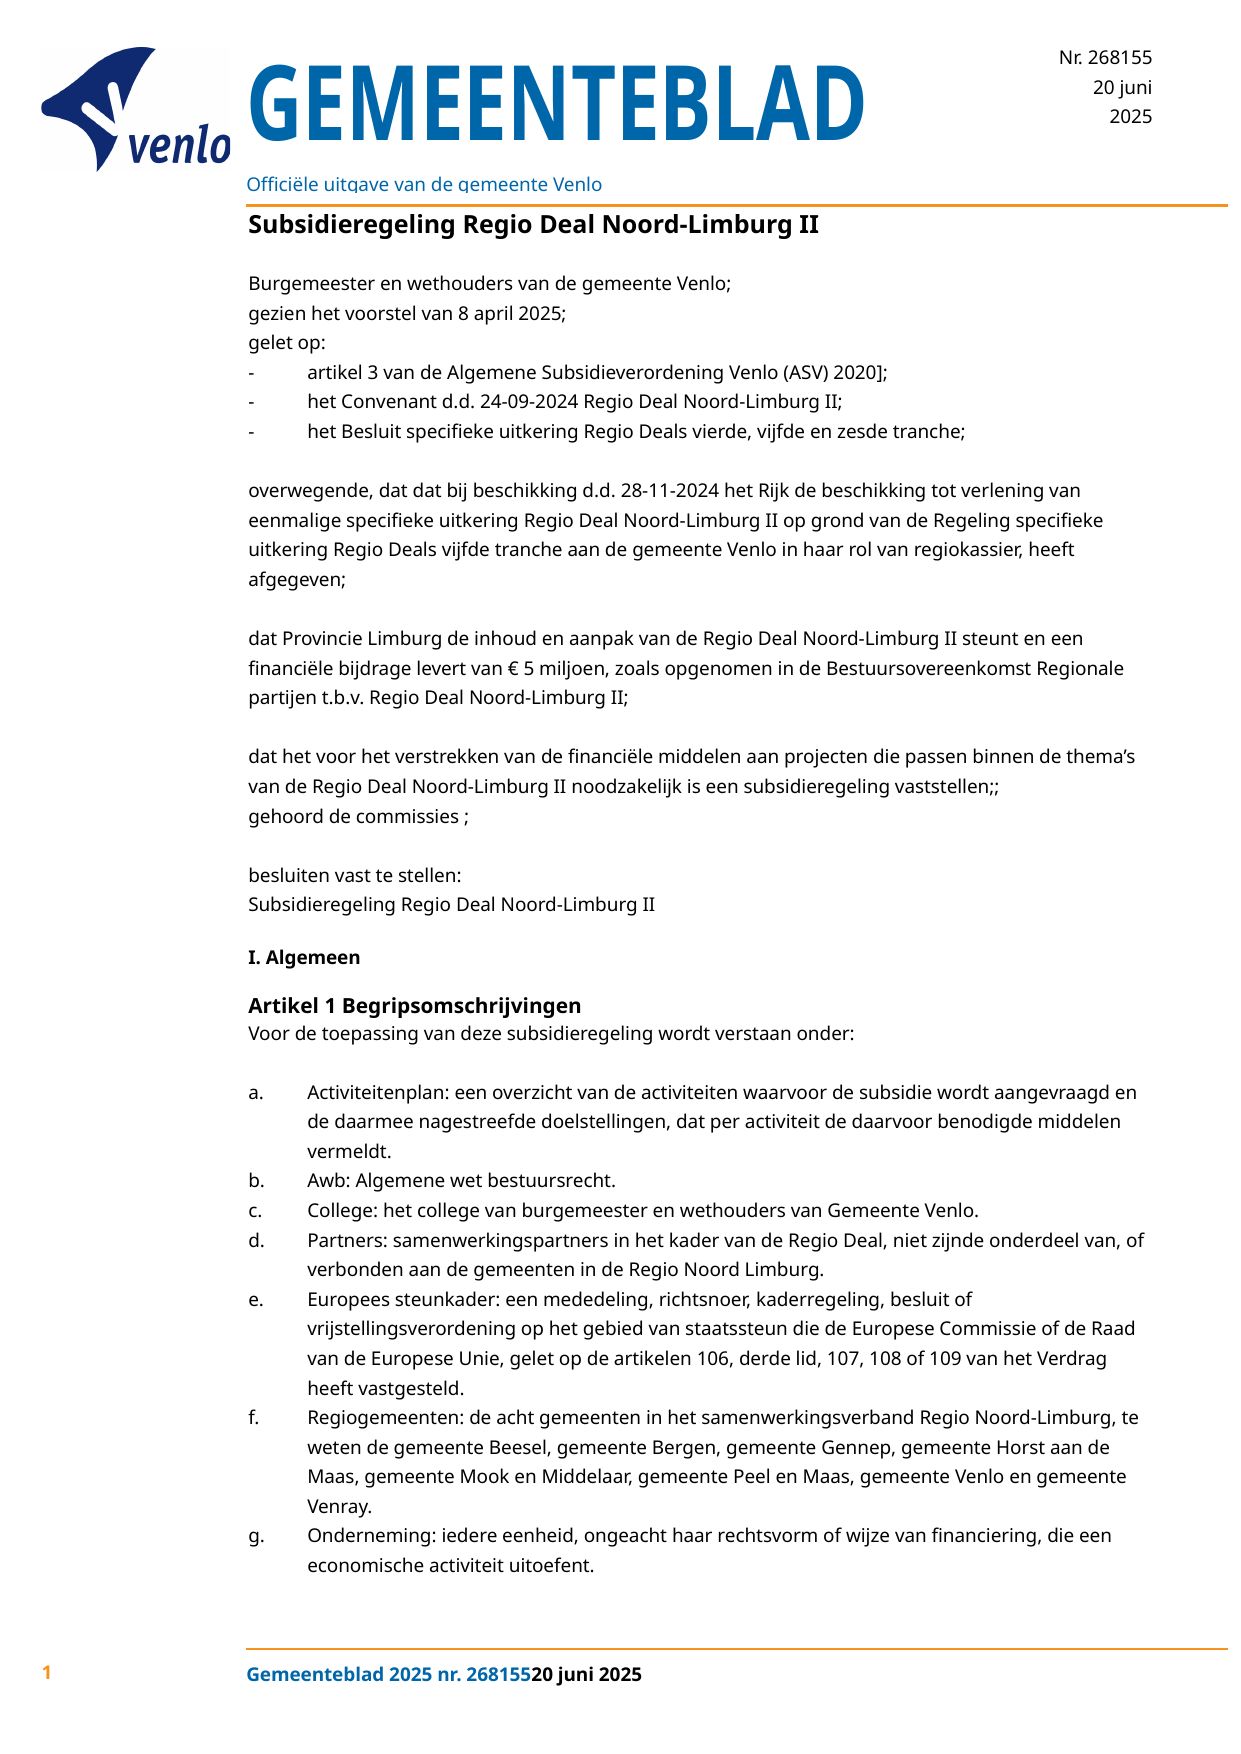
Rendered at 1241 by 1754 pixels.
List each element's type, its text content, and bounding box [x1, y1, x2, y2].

text I. Algemeen [248, 942, 1152, 970]
text gehoord de commissies ; [248, 803, 1152, 828]
list Onderneming: iedere eenheid, ongeacht haar rechtsvorm of wijze van financiering, die een economische activiteit uitoefent. [248, 1523, 1152, 1578]
text Subsidieregeling Regio Deal Noord-Limburg II [248, 892, 1152, 917]
text dat het voor het verstrekken van de financiële middelen aan projecten die passen binnen de thema’s van de Regio Deal Noord-Limburg II noodzakelijk is een subsidieregeling vaststellen;; [248, 744, 1152, 799]
list Europees steunkader: een mededeling, richtsnoer, kaderregeling, besluit of vrijstellingsverordening op het gebied van staatssteun die de Europese Commissie of de Raad van de Europese Unie, gelet op de artikelen 106, derde lid, 107, 108 of 109 van het Verdrag heeft vastgesteld. [248, 1286, 1152, 1400]
list Regiogemeenten: de acht gemeenten in het samenwerkingsverband Regio Noord-Limburg, te weten de gemeente Beesel, gemeente Bergen, gemeente Gennep, gemeente Horst aan de Maas, gemeente Mook en Middelaar, gemeente Peel en Maas, gemeente Venlo en gemeente Venray. [248, 1404, 1152, 1519]
list het Besluit specifieke uitkering Regio Deals vierde, vijfde en zesde tranche; [248, 418, 1152, 444]
text Subsidieregeling Regio Deal Noord-Limburg II [248, 207, 1152, 241]
text gezien het voorstel van 8 april 2025; [248, 300, 1152, 326]
list Awb: Algemene wet bestuursrecht. [248, 1168, 1152, 1193]
text overwegende, dat dat bij beschikking d.d. 28-11-2024 het Rijk de beschikking tot verlening van eenmalige specifieke uitkering Regio Deal Noord-Limburg II op grond van de Regeling specifieke uitkering Regio Deals vijfde tranche aan de gemeente Venlo in haar rol van regiokassier, heeft afgegeven; [248, 477, 1152, 592]
list College: het college van burgemeester en wethouders van Gemeente Venlo. [248, 1197, 1152, 1223]
list Partners: samenwerkingspartners in het kader van de Regio Deal, niet zijnde onderdeel van, of verbonden aan de gemeenten in de Regio Noord Limburg. [248, 1227, 1152, 1282]
list Activiteitenplan: een overzicht van de activiteiten waarvoor de subsidie wordt aangevraagd en de daarmee nagestreefde doelstellingen, dat per activiteit de daarvoor benodigde middelen vermeldt. [248, 1079, 1152, 1164]
text dat Provincie Limburg de inhoud en aanpak van de Regio Deal Noord-Limburg II steunt en een financiële bijdrage levert van € 5 miljoen, zoals opgenomen in de Bestuursovereenkomst Regionale partijen t.b.v. Regio Deal Noord-Limburg II; [248, 625, 1152, 710]
text besluiten vast te stellen: [248, 862, 1152, 888]
picture [41, 47, 231, 172]
list artikel 3 van de Algemene Subsidieverordening Venlo (ASV) 2020]; [248, 359, 1152, 385]
list het Convenant d.d. 24-09-2024 Regio Deal Noord-Limburg II; [248, 389, 1152, 414]
text Artikel 1 Begripsomschrijvingen [248, 991, 1152, 1020]
text gelet op: [248, 329, 1152, 355]
text Burgemeester en wethouders van de gemeente Venlo; [248, 270, 1152, 296]
text Voor de toepassing van deze subsidieregeling wordt verstaan onder: [248, 1020, 1152, 1045]
